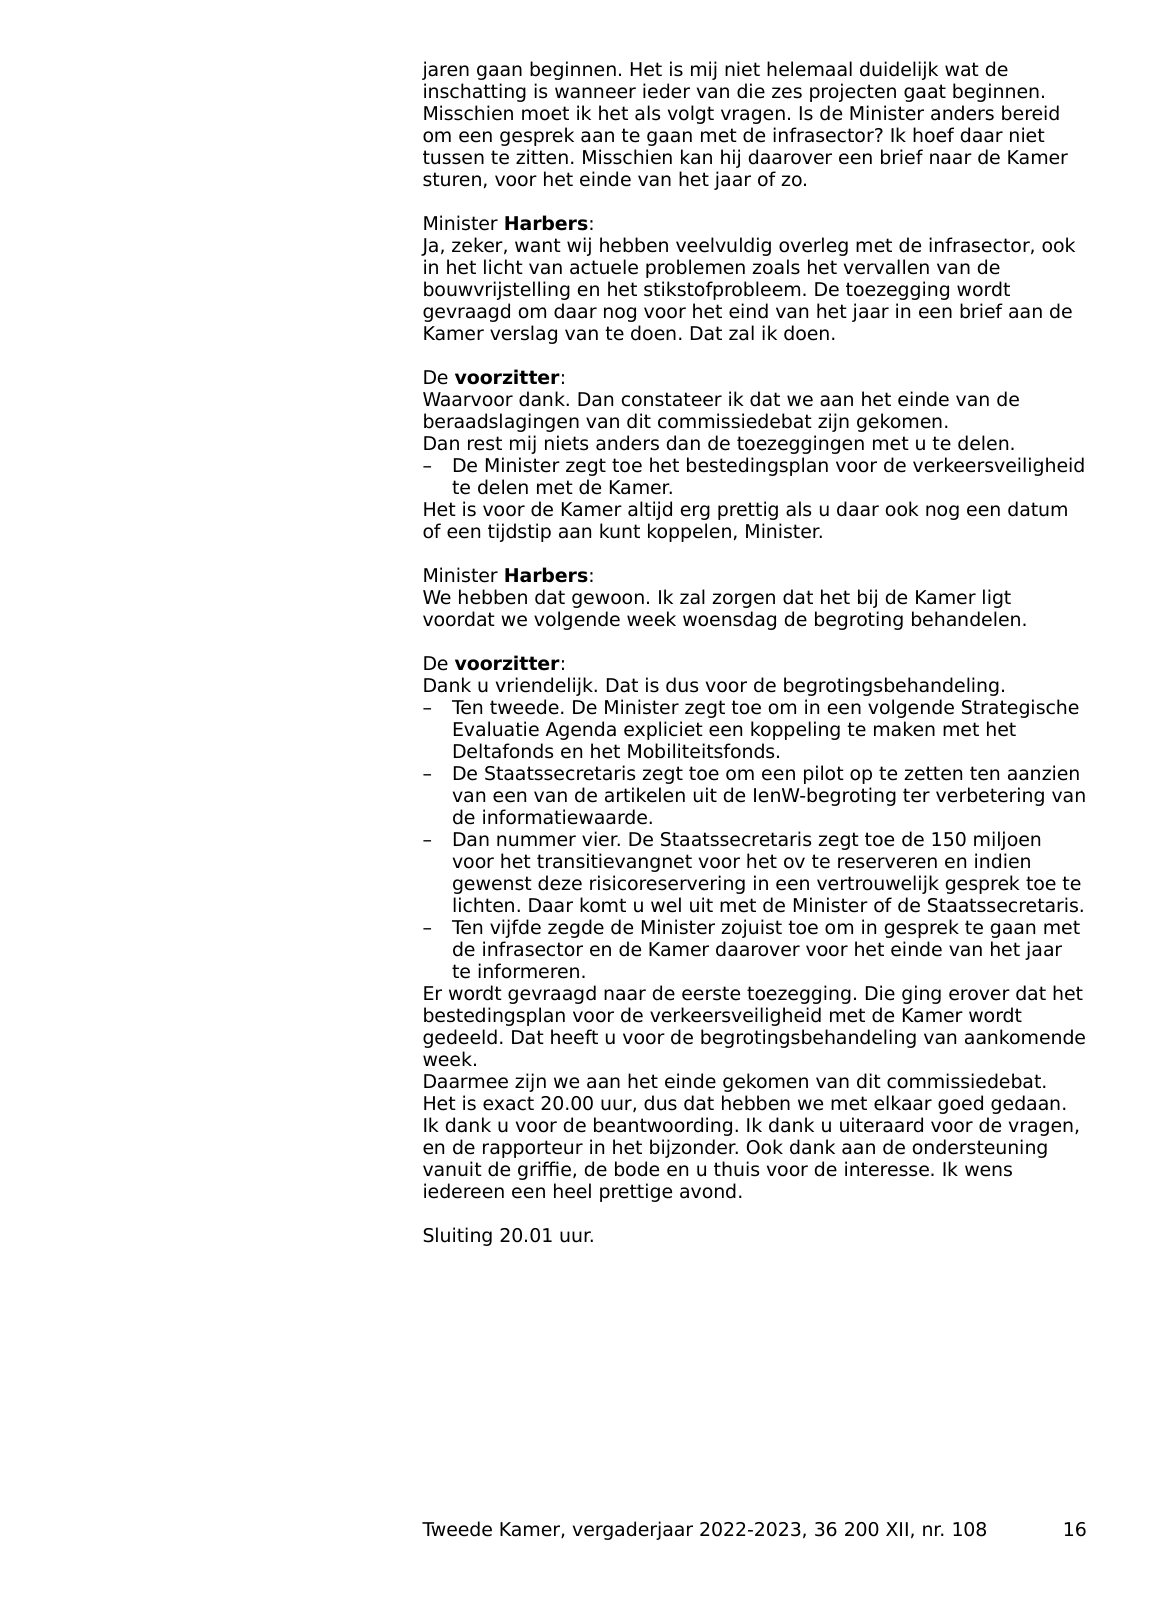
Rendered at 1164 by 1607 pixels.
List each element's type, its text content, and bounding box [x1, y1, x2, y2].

text – Ten vijfde zegde de Minister zojuist toe om in gesprek te gaan met de infrasector en de Kamer daarover voor het einde van het jaar te informeren. [422, 917, 1087, 983]
text Minister Harbers: [422, 565, 1087, 587]
text – De Staatssecretaris zegt toe om een pilot op te zetten ten aanzien van een van de artikelen uit de IenW-begroting ter verbetering van de informatiewaarde. [422, 763, 1087, 829]
text Ja, zeker, want wij hebben veelvuldig overleg met de infrasector, ook in het licht van actuele problemen zoals het vervallen van de bouwvrijstelling en het stikstofprobleem. De toezegging wordt gevraagd om daar nog voor het eind van het jaar in een brief aan de Kamer verslag van te doen. Dat zal ik doen. [422, 235, 1087, 345]
text – Ten tweede. De Minister zegt toe om in een volgende Strategische Evaluatie Agenda expliciet een koppeling te maken met het Deltafonds en het Mobiliteitsfonds. [422, 697, 1087, 763]
text De voorzitter: [422, 367, 1087, 389]
text De voorzitter: [422, 653, 1087, 675]
text – Dan nummer vier. De Staatssecretaris zegt toe de 150 miljoen voor het transitievangnet voor het ov te reserveren en indien gewenst deze risicoreservering in een vertrouwelijk gesprek toe te lichten. Daar komt u wel uit met de Minister of de Staatssecretaris. [422, 829, 1087, 917]
text Daarmee zijn we aan het einde gekomen van dit commissiedebat. Het is exact 20.00 uur, dus dat hebben we met elkaar goed gedaan. Ik dank u voor de beantwoording. Ik dank u uiteraard voor de vragen, en de rapporteur in het bijzonder. Ook dank aan de ondersteuning vanuit de griffie, de bode en u thuis voor de interesse. Ik wens iedereen een heel prettige avond. [422, 1071, 1087, 1203]
text We hebben dat gewoon. Ik zal zorgen dat het bij de Kamer ligt voordat we volgende week woensdag de begroting behandelen. [422, 587, 1087, 631]
text Dan rest mij niets anders dan de toezeggingen met u te delen. [422, 433, 1087, 455]
text – De Minister zegt toe het bestedingsplan voor de verkeersveiligheid te delen met de Kamer. [422, 455, 1087, 499]
text Waarvoor dank. Dan constateer ik dat we aan het einde van de beraadslagingen van dit commissiedebat zijn gekomen. [422, 389, 1087, 433]
text Het is voor de Kamer altijd erg prettig als u daar ook nog een datum of een tijdstip aan kunt koppelen, Minister. [422, 499, 1087, 543]
text Dank u vriendelijk. Dat is dus voor de begrotingsbehandeling. [422, 675, 1087, 697]
text jaren gaan beginnen. Het is mij niet helemaal duidelijk wat de inschatting is wanneer ieder van die zes projecten gaat beginnen. Misschien moet ik het als volgt vragen. Is de Minister anders bereid om een gesprek aan te gaan met de infrasector? Ik hoef daar niet tussen te zitten. Misschien kan hij daarover een brief naar de Kamer sturen, voor het einde van het jaar of zo. [422, 59, 1087, 191]
text Minister Harbers: [422, 213, 1087, 235]
text Er wordt gevraagd naar de eerste toezegging. Die ging erover dat het bestedingsplan voor de verkeersveiligheid met de Kamer wordt gedeeld. Dat heeft u voor de begrotingsbehandeling van aankomende week. [422, 983, 1087, 1071]
text Sluiting 20.01 uur. [422, 1225, 1087, 1247]
